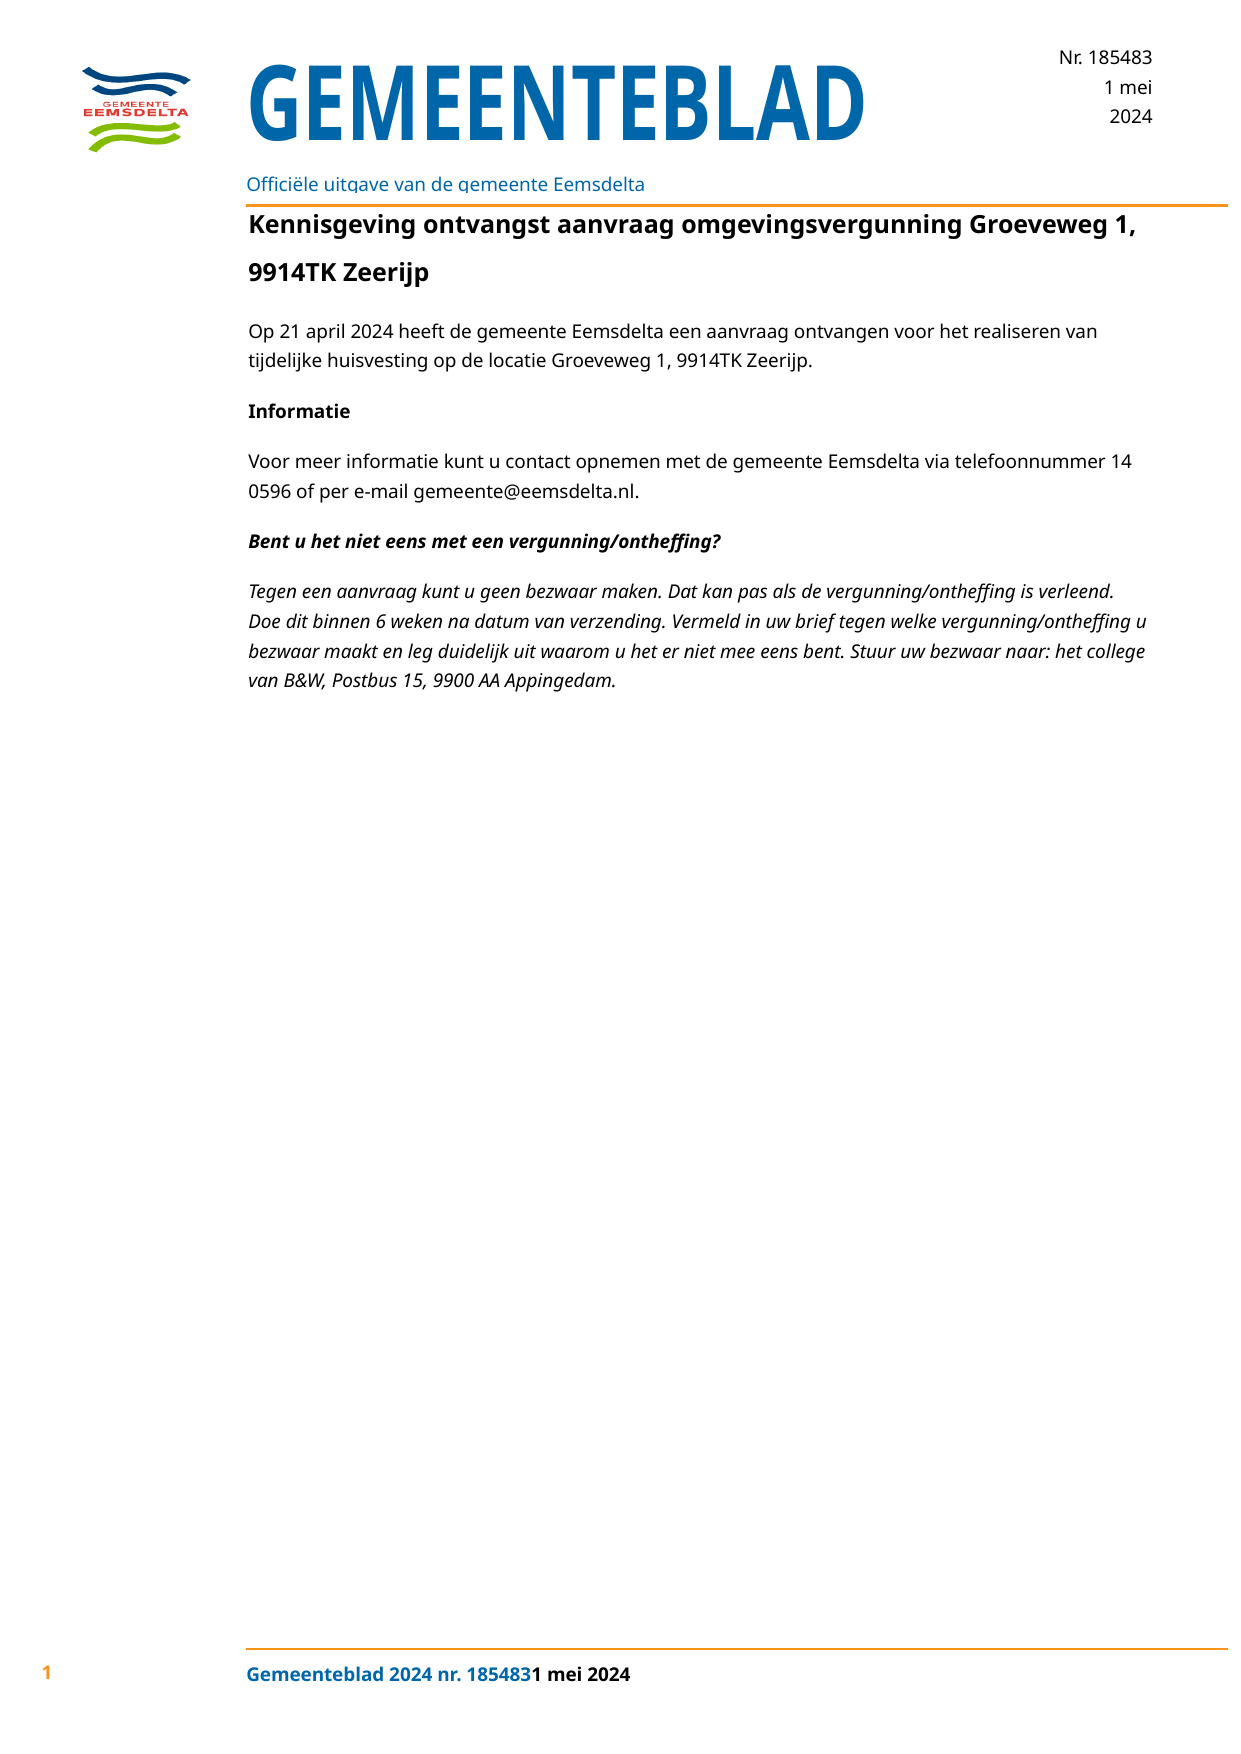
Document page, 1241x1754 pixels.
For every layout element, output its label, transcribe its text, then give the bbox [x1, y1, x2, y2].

text Kennisgeving ontvangst aanvraag omgevingsvergunning Groeveweg 1, 9914TK Zeerijp [248, 207, 1152, 288]
text Bent u het niet eens met een vergunning/ontheffing? [248, 528, 1152, 554]
text Informatie [248, 398, 1152, 424]
picture [41, 47, 231, 172]
text Tegen een aanvraag kunt u geen bezwaar maken. Dat kan pas als de vergunning/ontheffing is verleend. Doe dit binnen 6 weken na datum van verzending. Vermeld in uw brief tegen welke vergunning/ontheffing u bezwaar maakt en leg duidelijk uit waarom u het er niet mee eens bent. Stuur uw bezwaar naar: het college van B&W, Postbus 15, 9900 AA Appingedam. [248, 579, 1152, 693]
text Voor meer informatie kunt u contact opnemen met de gemeente Eemsdelta via telefoonnummer 14 0596 of per e-mail gemeente@eemsdelta.nl. [248, 448, 1152, 504]
text Op 21 april 2024 heeft de gemeente Eemsdelta een aanvraag ontvangen voor het realiseren van tijdelijke huisvesting op de locatie Groeveweg 1, 9914TK Zeerijp. [248, 318, 1152, 373]
